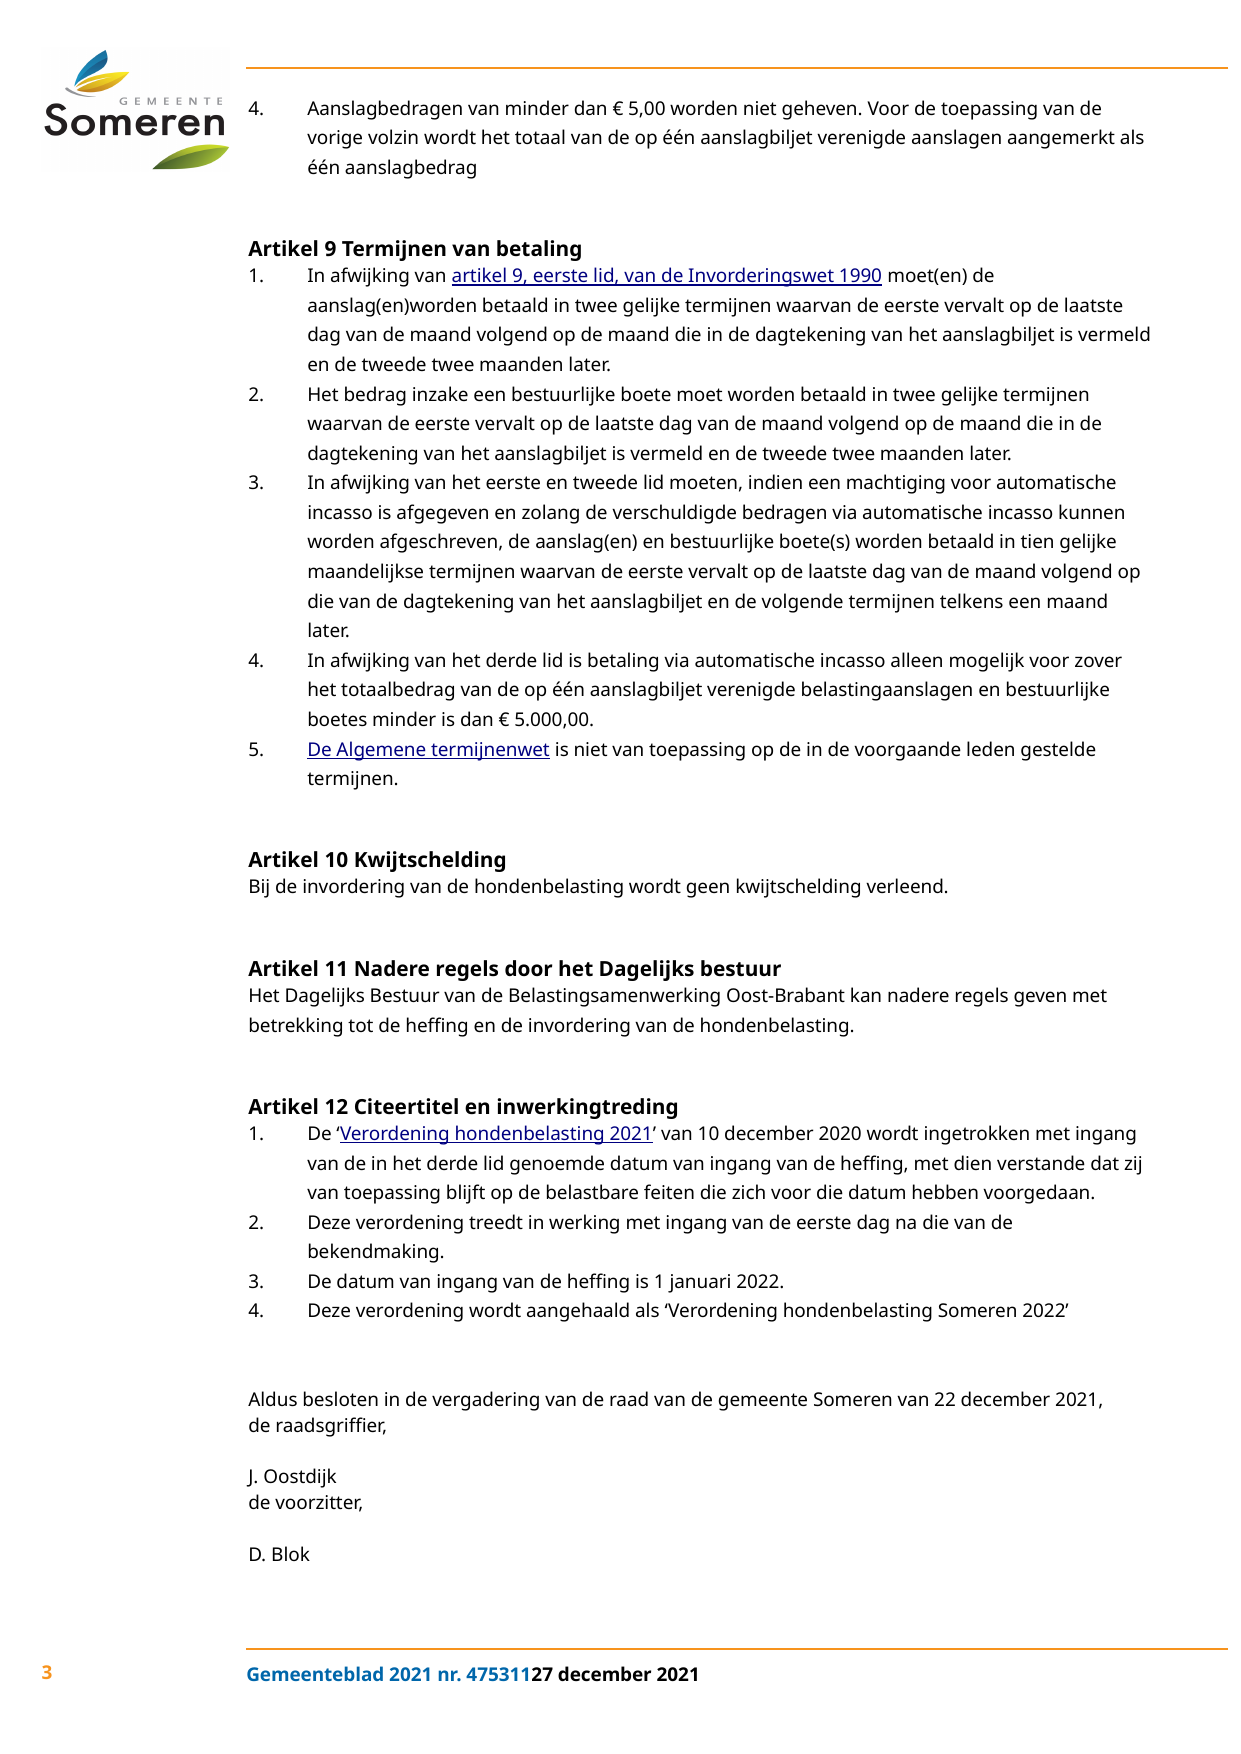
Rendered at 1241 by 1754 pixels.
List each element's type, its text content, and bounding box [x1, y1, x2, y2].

text de voorzitter, [248, 1489, 1152, 1515]
list Aanslagbedragen van minder dan € 5,00 worden niet geheven. Voor de toepassing van de vorige volzin wordt het totaal van de op één aanslagbiljet verenigde aanslagen aangemerkt als één aanslagbedrag [248, 95, 1152, 180]
list Het bedrag inzake een bestuurlijke boete moet worden betaald in twee gelijke termijnen waarvan de eerste vervalt op de laatste dag van de maand volgend op de maand die in de dagtekening van het aanslagbiljet is vermeld en de tweede twee maanden later. [248, 381, 1152, 466]
list In afwijking van het derde lid is betaling via automatische incasso alleen mogelijk voor zover het totaalbedrag van de op één aanslagbiljet verenigde belastingaanslagen en bestuurlijke boetes minder is dan € 5.000,00. [248, 647, 1152, 732]
text Het Dagelijks Bestuur van de Belastingsamenwerking Oost-Brabant kan nadere regels geven met betrekking tot de heffing en de invordering van de hondenbelasting. [248, 982, 1152, 1037]
text Artikel 9 Termijnen van betaling [248, 234, 1152, 262]
list Deze verordening treedt in werking met ingang van de eerste dag na die van de bekendmaking. [248, 1209, 1152, 1264]
list In afwijking van artikel 9, eerste lid, van de Invorderingswet 1990 moet(en) de aanslag(en)worden betaald in twee gelijke termijnen waarvan de eerste vervalt op de laatste dag van de maand volgend op de maand die in de dagtekening van het aanslagbiljet is vermeld en de tweede twee maanden later. [248, 262, 1152, 377]
text de raadsgriffier, [248, 1412, 1152, 1438]
list De datum van ingang van de heffing is 1 januari 2022. [248, 1268, 1152, 1294]
text Artikel 11 Nadere regels door het Dagelijks bestuur [248, 954, 1152, 982]
text J. Oostdijk [248, 1464, 1152, 1489]
text Artikel 12 Citeertitel en inwerkingtreding [248, 1092, 1152, 1120]
text D. Blok [248, 1541, 1152, 1567]
list De Algemene termijnenwet is niet van toepassing op de in de voorgaande leden gestelde termijnen. [248, 736, 1152, 791]
list Deze verordening wordt aangehaald als ‘Verordening hondenbelasting Someren 2022’ [248, 1298, 1152, 1323]
text Artikel 10 Kwijtschelding [248, 845, 1152, 874]
picture [41, 47, 231, 172]
text Bij de invordering van de hondenbelasting wordt geen kwijtschelding verleend. [248, 874, 1152, 899]
list In afwijking van het eerste en tweede lid moeten, indien een machtiging voor automatische incasso is afgegeven en zolang de verschuldigde bedragen via automatische incasso kunnen worden afgeschreven, de aanslag(en) en bestuurlijke boete(s) worden betaald in tien gelijke maandelijkse termijnen waarvan de eerste vervalt op de laatste dag van de maand volgend op die van de dagtekening van het aanslagbiljet en de volgende termijnen telkens een maand later. [248, 469, 1152, 643]
list De ‘Verordening hondenbelasting 2021’ van 10 december 2020 wordt ingetrokken met ingang van de in het derde lid genoemde datum van ingang van de heffing, met dien verstande dat zij van toepassing blijft op de belastbare feiten die zich voor die datum hebben voorgedaan. [248, 1120, 1152, 1205]
text Aldus besloten in de vergadering van de raad van de gemeente Someren van 22 december 2021, [248, 1386, 1152, 1412]
